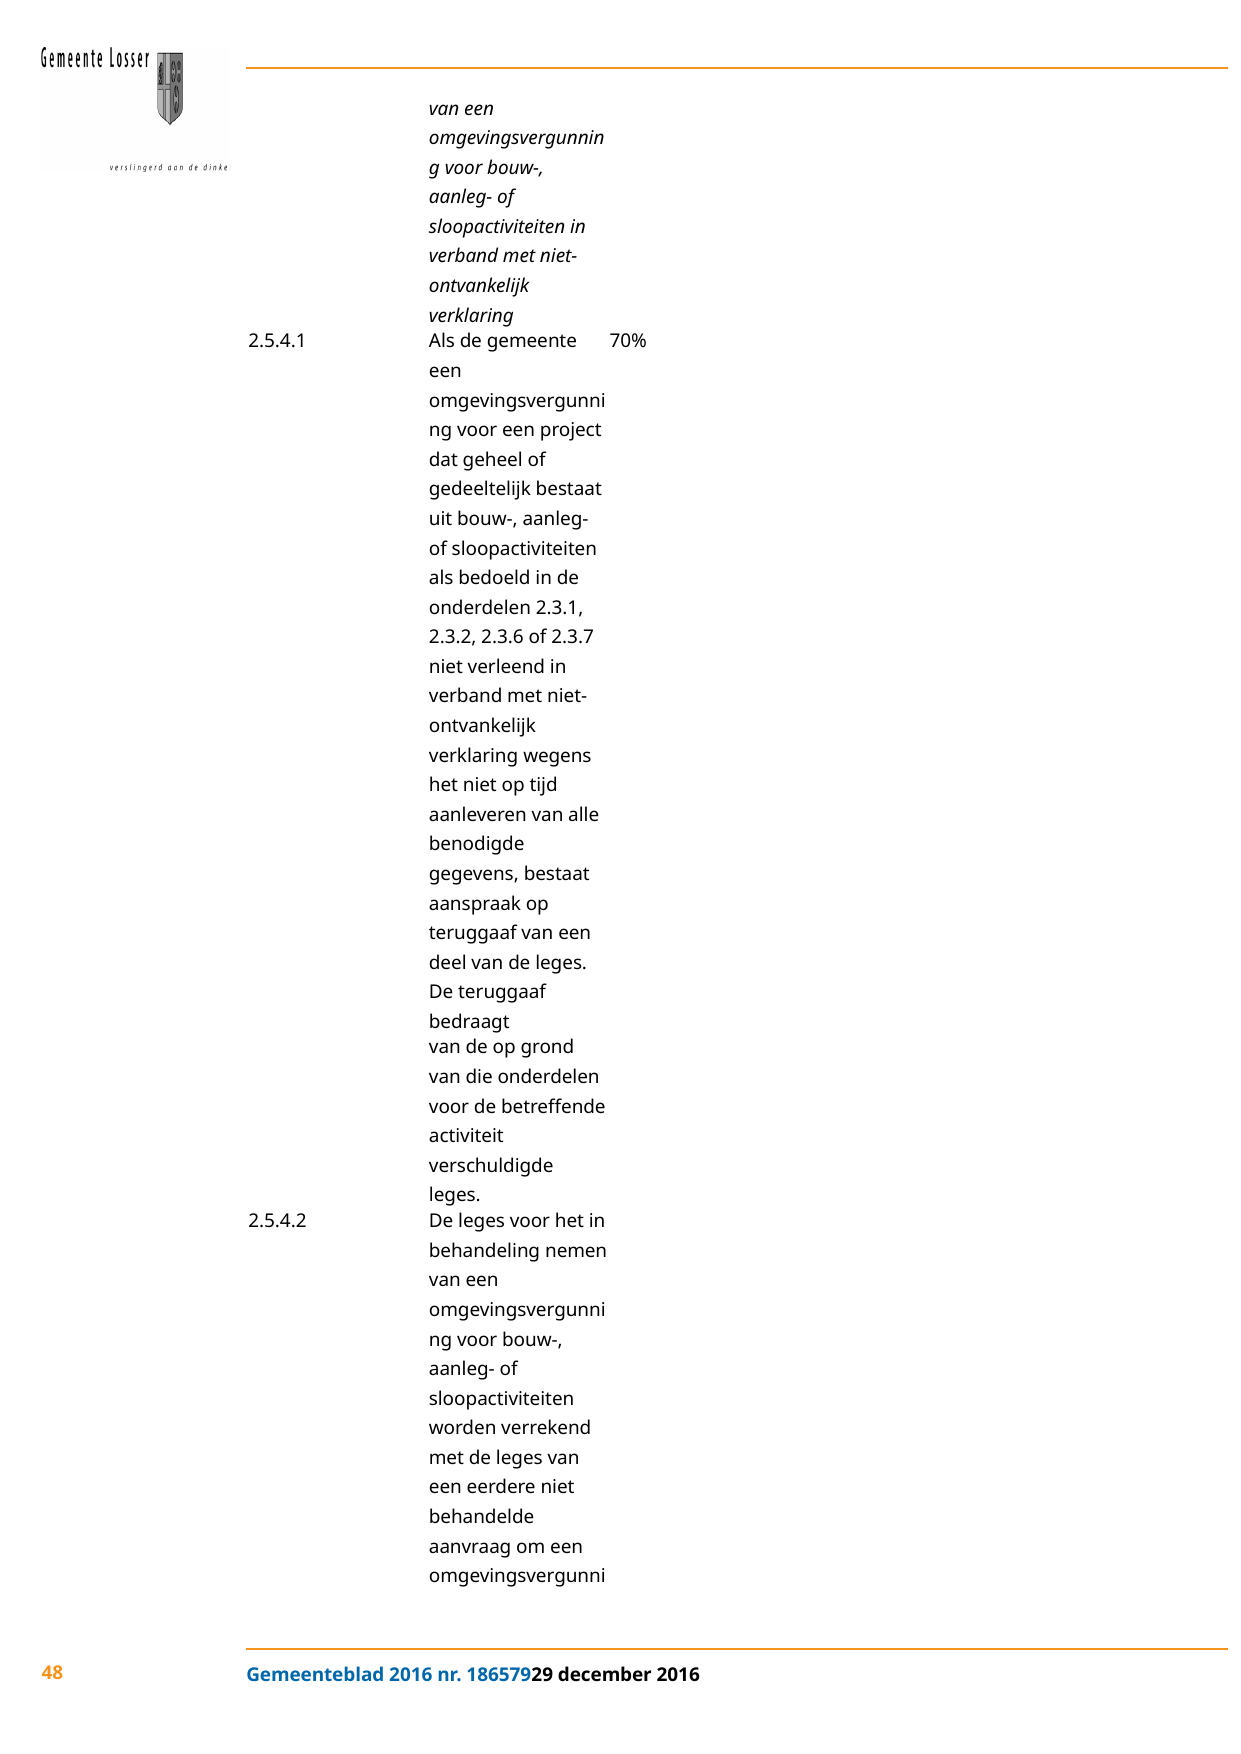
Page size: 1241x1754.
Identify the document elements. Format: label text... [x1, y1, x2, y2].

table_cell van een omgevingsvergunning voor bouw-, aanleg- of sloopactiviteiten in verband met niet-ontvankelijk verklaring [429, 95, 609, 328]
picture [41, 47, 231, 172]
table_cell [790, 95, 971, 328]
table_cell [790, 1208, 971, 1588]
table_cell van de op grond van die onderdelen voor de betreffende activiteit verschuldigde leges. [429, 1034, 609, 1207]
table_cell [248, 1034, 429, 1207]
table_cell [609, 1208, 790, 1588]
table_cell [609, 1034, 790, 1207]
table_cell De leges voor het in behandeling nemen van een omgevingsvergunning voor bouw-, aanleg- of sloopactiviteiten worden verrekend met de leges van een eerdere niet behandelde aanvraag om een omgevingsvergunni [429, 1208, 609, 1588]
table_cell 2.5.4.2 [248, 1208, 429, 1588]
table_cell [609, 95, 790, 328]
table_cell 2.5.4.1 [248, 328, 429, 1034]
table_cell [790, 328, 971, 1034]
table_cell [790, 1034, 971, 1207]
table_cell [248, 95, 429, 328]
table_cell Als de gemeente een omgevingsvergunning voor een project dat geheel of gedeeltelijk bestaat uit bouw-, aanleg- of sloopactiviteiten als bedoeld in de onderdelen 2.3.1, 2.3.2, 2.3.6 of 2.3.7 niet verleend in verband met niet-ontvankelijk verklaring wegens het niet op tijd aanleveren van alle benodigde gegevens, bestaat aanspraak op teruggaaf van een deel van de leges. De teruggaaf bedraagt [429, 328, 609, 1034]
table_cell 70% [609, 328, 790, 1034]
